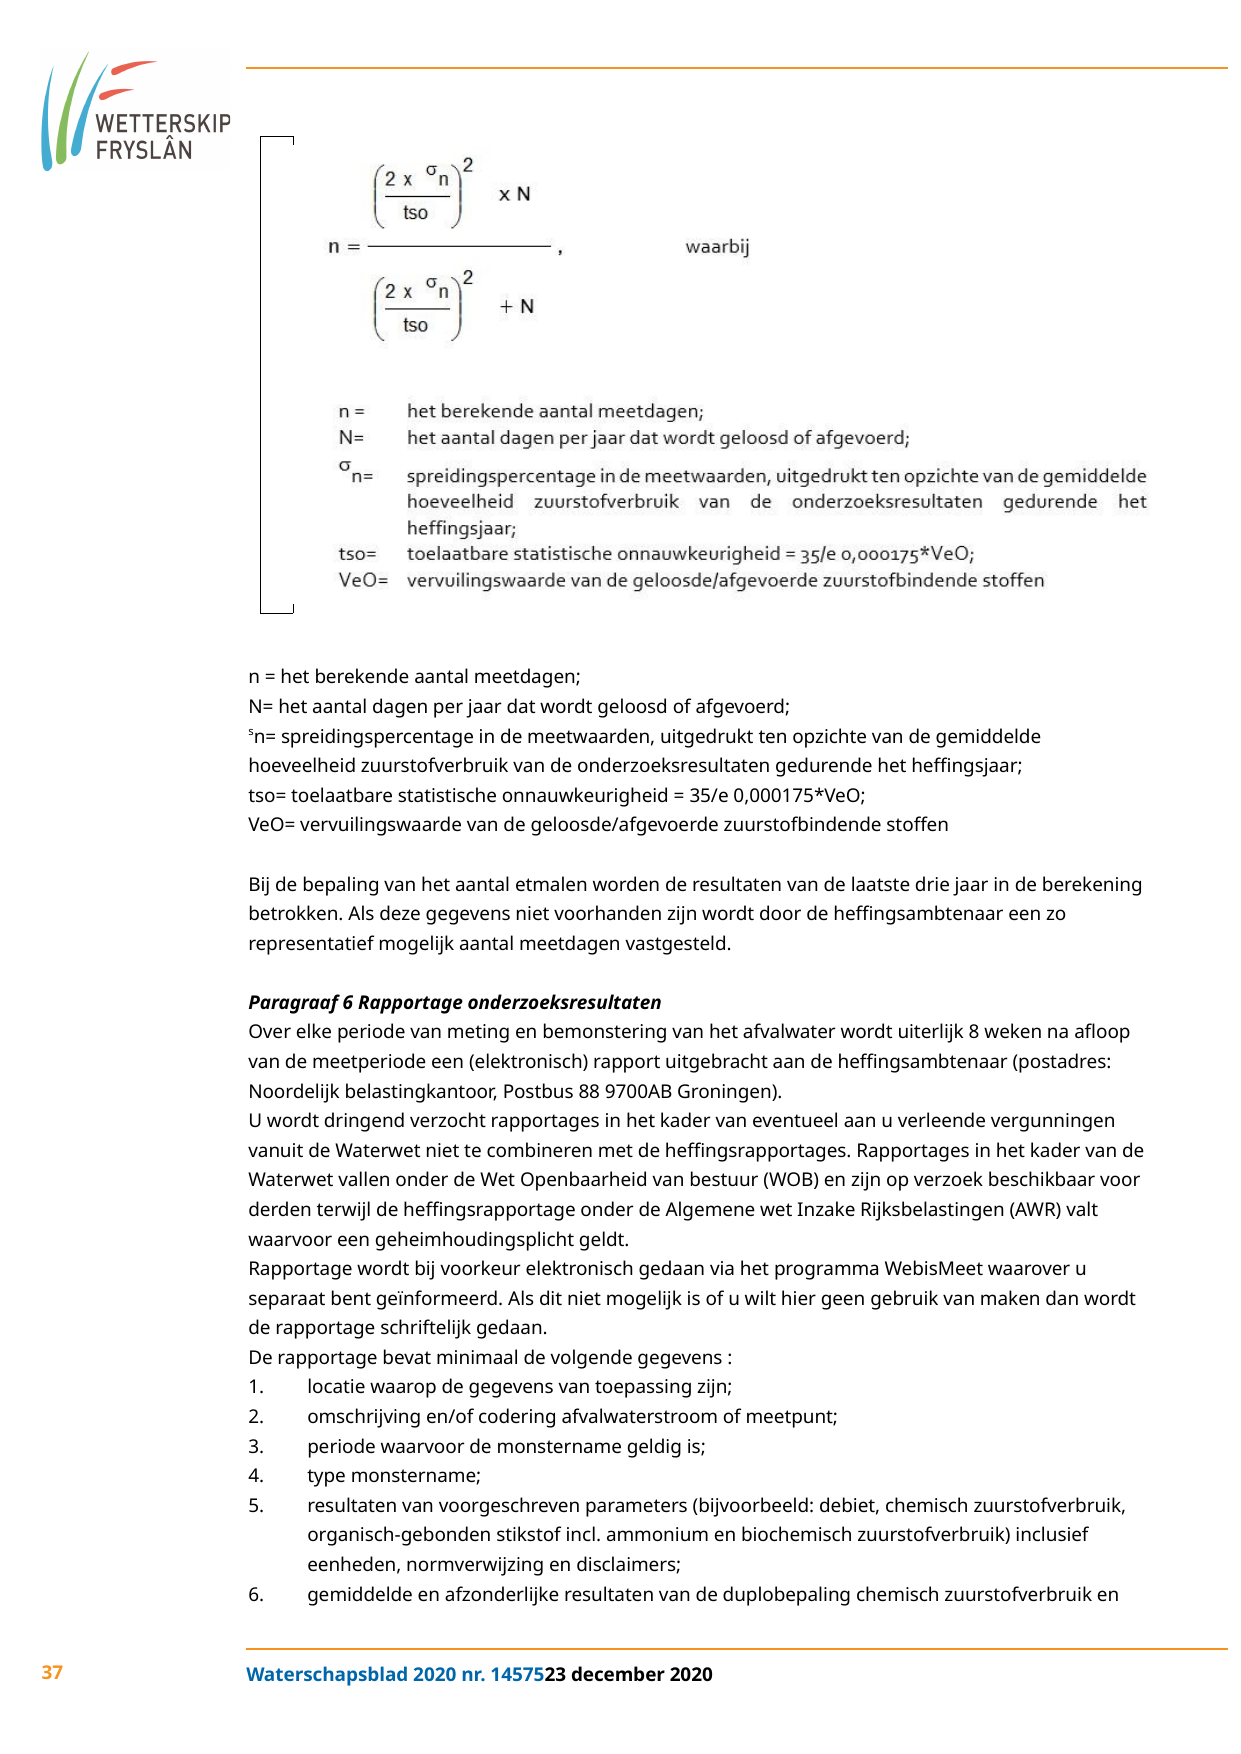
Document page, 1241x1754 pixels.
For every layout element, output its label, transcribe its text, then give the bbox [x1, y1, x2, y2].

list type monstername; [248, 1462, 1152, 1488]
text Paragraaf 6 Rapportage onderzoeksresultaten [248, 989, 1152, 1015]
list gemiddelde en afzonderlijke resultaten van de duplobepaling chemisch zuurstofverbruik en [248, 1581, 1152, 1606]
text U wordt dringend verzocht rapportages in het kader van eventueel aan u verleende vergunningen vanuit de Waterwet niet te combineren met de heffingsrapportages. Rapportages in het kader van de Waterwet vallen onder de Wet Openbaarheid van bestuur (WOB) en zijn op verzoek beschikbaar voor derden terwijl de heffingsrapportage onder de Algemene wet Inzake Rijksbelastingen (AWR) valt waarvoor een geheimhoudingsplicht geldt. [248, 1107, 1152, 1251]
text Rapportage wordt bij voorkeur elektronisch gedaan via het programma WebisMeet waarover u separaat bent geïnformeerd. Als dit niet mogelijk is of u wilt hier geen gebruik van maken dan wordt de rapportage schriftelijk gedaan. [248, 1255, 1152, 1340]
text sn= spreidingspercentage in de meetwaarden, uitgedrukt ten opzichte van de gemiddelde hoeveelheid zuurstofverbruik van de onderzoeksresultaten gedurende het heffingsjaar; [248, 723, 1152, 778]
text Over elke periode van meting en bemonstering van het afvalwater wordt uiterlijk 8 weken na afloop van de meetperiode een (elektronisch) rapport uitgebracht aan de heffingsambtenaar (postadres: Noordelijk belastingkantoor, Postbus 88 9700AB Groningen). [248, 1019, 1152, 1103]
text Bij de bepaling van het aantal etmalen worden de resultaten van de laatste drie jaar in de berekening betrokken. Als deze gegevens niet voorhanden zijn wordt door de heffingsambtenaar een zo representatief mogelijk aantal meetdagen vastgesteld. [248, 871, 1152, 956]
text n = het berekende aantal meetdagen; [248, 664, 1152, 689]
list resultaten van voorgeschreven parameters (bijvoorbeeld: debiet, chemisch zuurstofverbruik, organisch-gebonden stikstof incl. ammonium en biochemisch zuurstofverbruik) inclusief eenheden, normverwijzing en disclaimers; [248, 1492, 1152, 1577]
text VeO= vervuilingswaarde van de geloosde/afgevoerde zuurstofbindende stoffen [248, 812, 1152, 837]
list periode waarvoor de monstername geldig is; [248, 1433, 1152, 1458]
text De rapportage bevat minimaal de volgende gegevens : [248, 1344, 1152, 1370]
text N= het aantal dagen per jaar dat wordt geloosd of afgevoerd; [248, 693, 1152, 719]
picture [268, 145, 1173, 604]
list locatie waarop de gegevens van toepassing zijn; [248, 1374, 1152, 1399]
text tso= toelaatbare statistische onnauwkeurigheid = 35/e 0,000175*VeO; [248, 782, 1152, 808]
picture [41, 47, 231, 172]
list omschrijving en/of codering afvalwaterstroom of meetpunt; [248, 1403, 1152, 1429]
